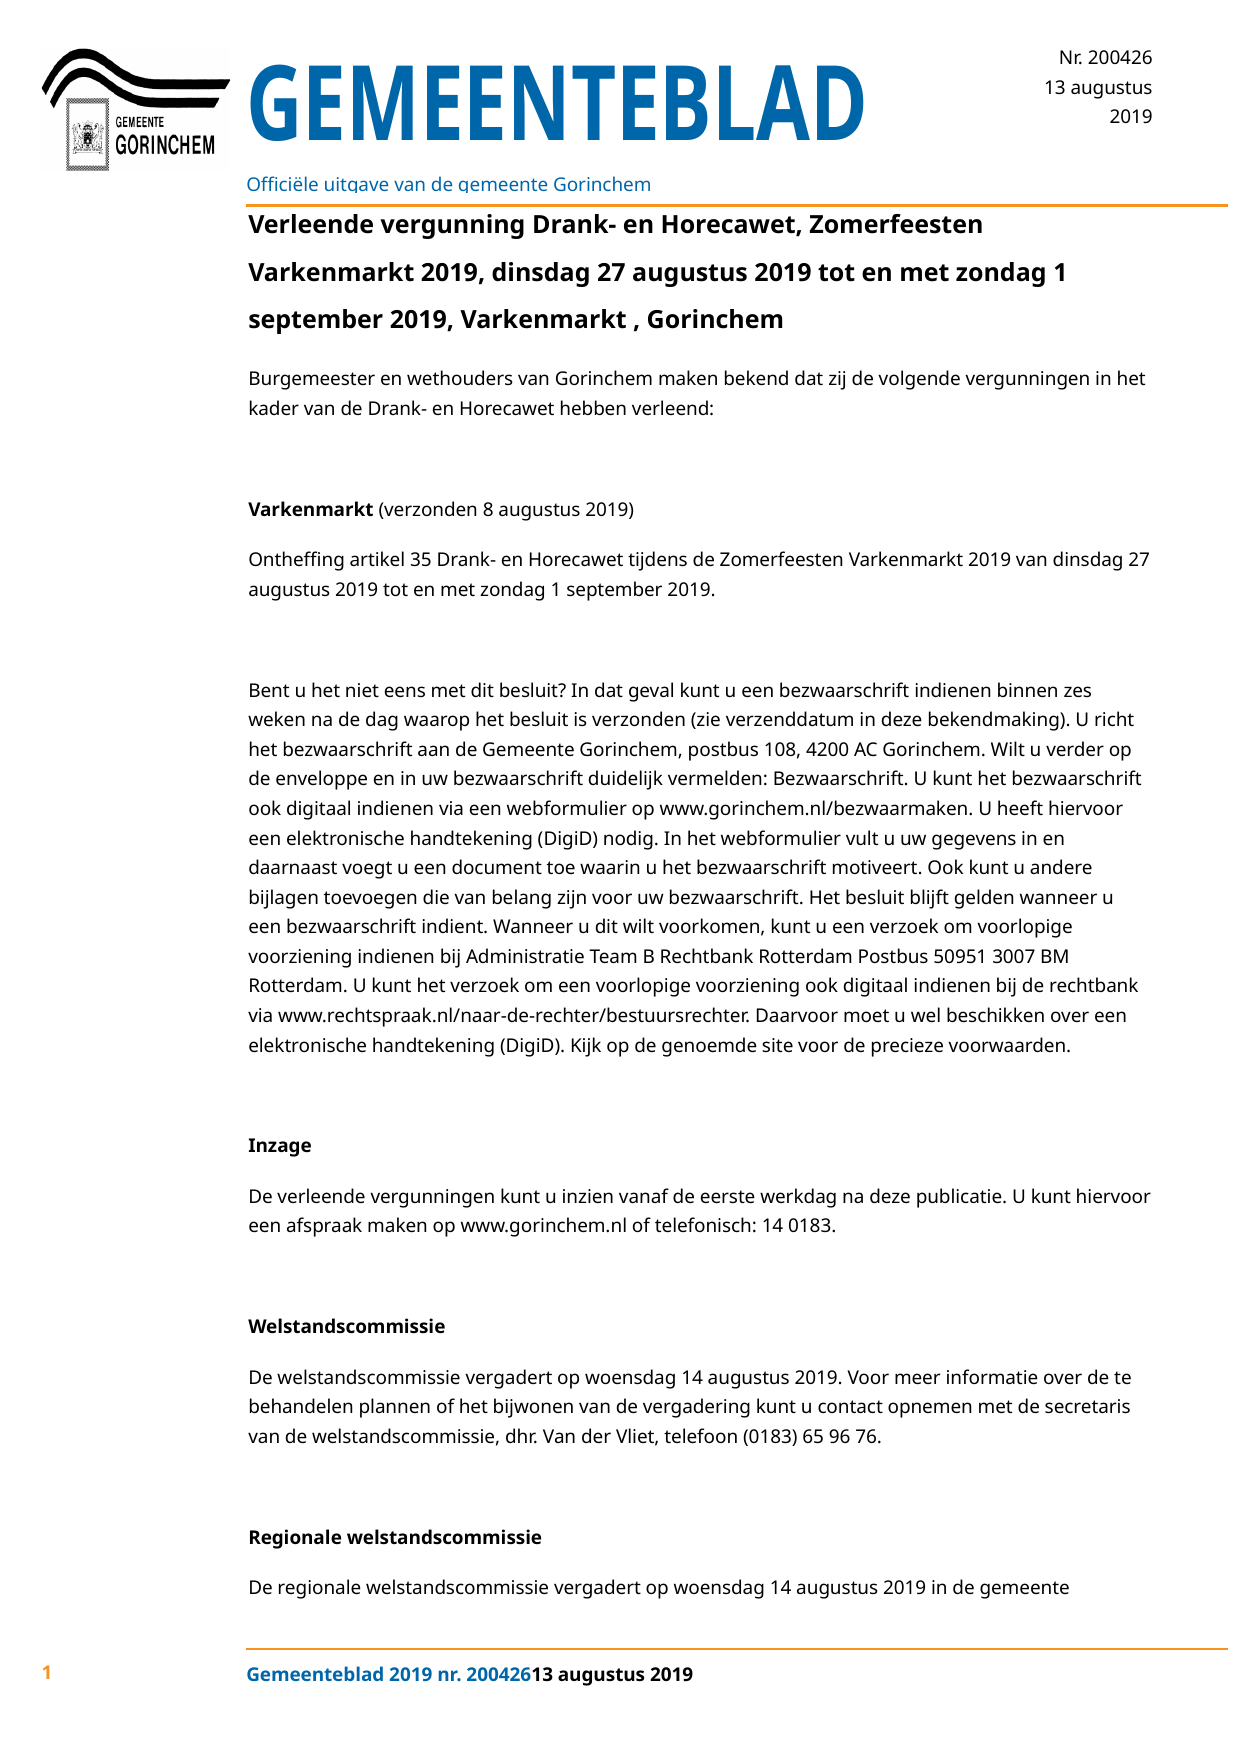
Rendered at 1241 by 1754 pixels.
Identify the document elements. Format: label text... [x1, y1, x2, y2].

picture [41, 47, 231, 172]
text Burgemeester en wethouders van Gorinchem maken bekend dat zij de volgende vergunningen in het kader van de Drank- en Horecawet hebben verleend: [248, 366, 1152, 421]
text Bent u het niet eens met dit besluit? In dat geval kunt u een bezwaarschrift indienen binnen zes weken na de dag waarop het besluit is verzonden (zie verzenddatum in deze bekendmaking). U richt het bezwaarschrift aan de Gemeente Gorinchem, postbus 108, 4200 AC Gorinchem. Wilt u verder op de enveloppe en in uw bezwaarschrift duidelijk vermelden: Bezwaarschrift. U kunt het bezwaarschrift ook digitaal indienen via een webformulier op www.gorinchem.nl/bezwaarmaken. U heeft hiervoor een elektronische handtekening (DigiD) nodig. In het webformulier vult u uw gegevens in en daarnaast voegt u een document toe waarin u het bezwaarschrift motiveert. Ook kunt u andere bijlagen toevoegen die van belang zijn voor uw bezwaarschrift. Het besluit blijft gelden wanneer u een bezwaarschrift indient. Wanneer u dit wilt voorkomen, kunt u een verzoek om voorlopige voorziening indienen bij Administratie Team B Rechtbank Rotterdam Postbus 50951 3007 BM Rotterdam. U kunt het verzoek om een voorlopige voorziening ook digitaal indienen bij de rechtbank via www.rechtspraak.nl/naar-de-rechter/bestuursrechter. Daarvoor moet u wel beschikken over een elektronische handtekening (DigiD). Kijk op de genoemde site voor de precieze voorwaarden. [248, 677, 1152, 1057]
text Varkenmarkt (verzonden 8 augustus 2019) [248, 496, 1152, 522]
text Regionale welstandscommissie [248, 1524, 1152, 1549]
text Inzage [248, 1133, 1152, 1158]
text Welstandscommissie [248, 1313, 1152, 1339]
text Ontheffing artikel 35 Drank- en Horecawet tijdens de Zomerfeesten Varkenmarkt 2019 van dinsdag 27 augustus 2019 tot en met zondag 1 september 2019. [248, 546, 1152, 602]
text De regionale welstandscommissie vergadert op woensdag 14 augustus 2019 in de gemeente [248, 1574, 1152, 1600]
text De verleende vergunningen kunt u inzien vanaf de eerste werkdag na deze publicatie. U kunt hiervoor een afspraak maken op www.gorinchem.nl of telefonisch: 14 0183. [248, 1183, 1152, 1238]
text De welstandscommissie vergadert op woensdag 14 augustus 2019. Voor meer informatie over de te behandelen plannen of het bijwonen van de vergadering kunt u contact opnemen met de secretaris van de welstandscommissie, dhr. Van der Vliet, telefoon (0183) 65 96 76. [248, 1364, 1152, 1449]
text Verleende vergunning Drank- en Horecawet, Zomerfeesten Varkenmarkt 2019, dinsdag 27 augustus 2019 tot en met zondag 1 september 2019, Varkenmarkt , Gorinchem [248, 207, 1152, 336]
